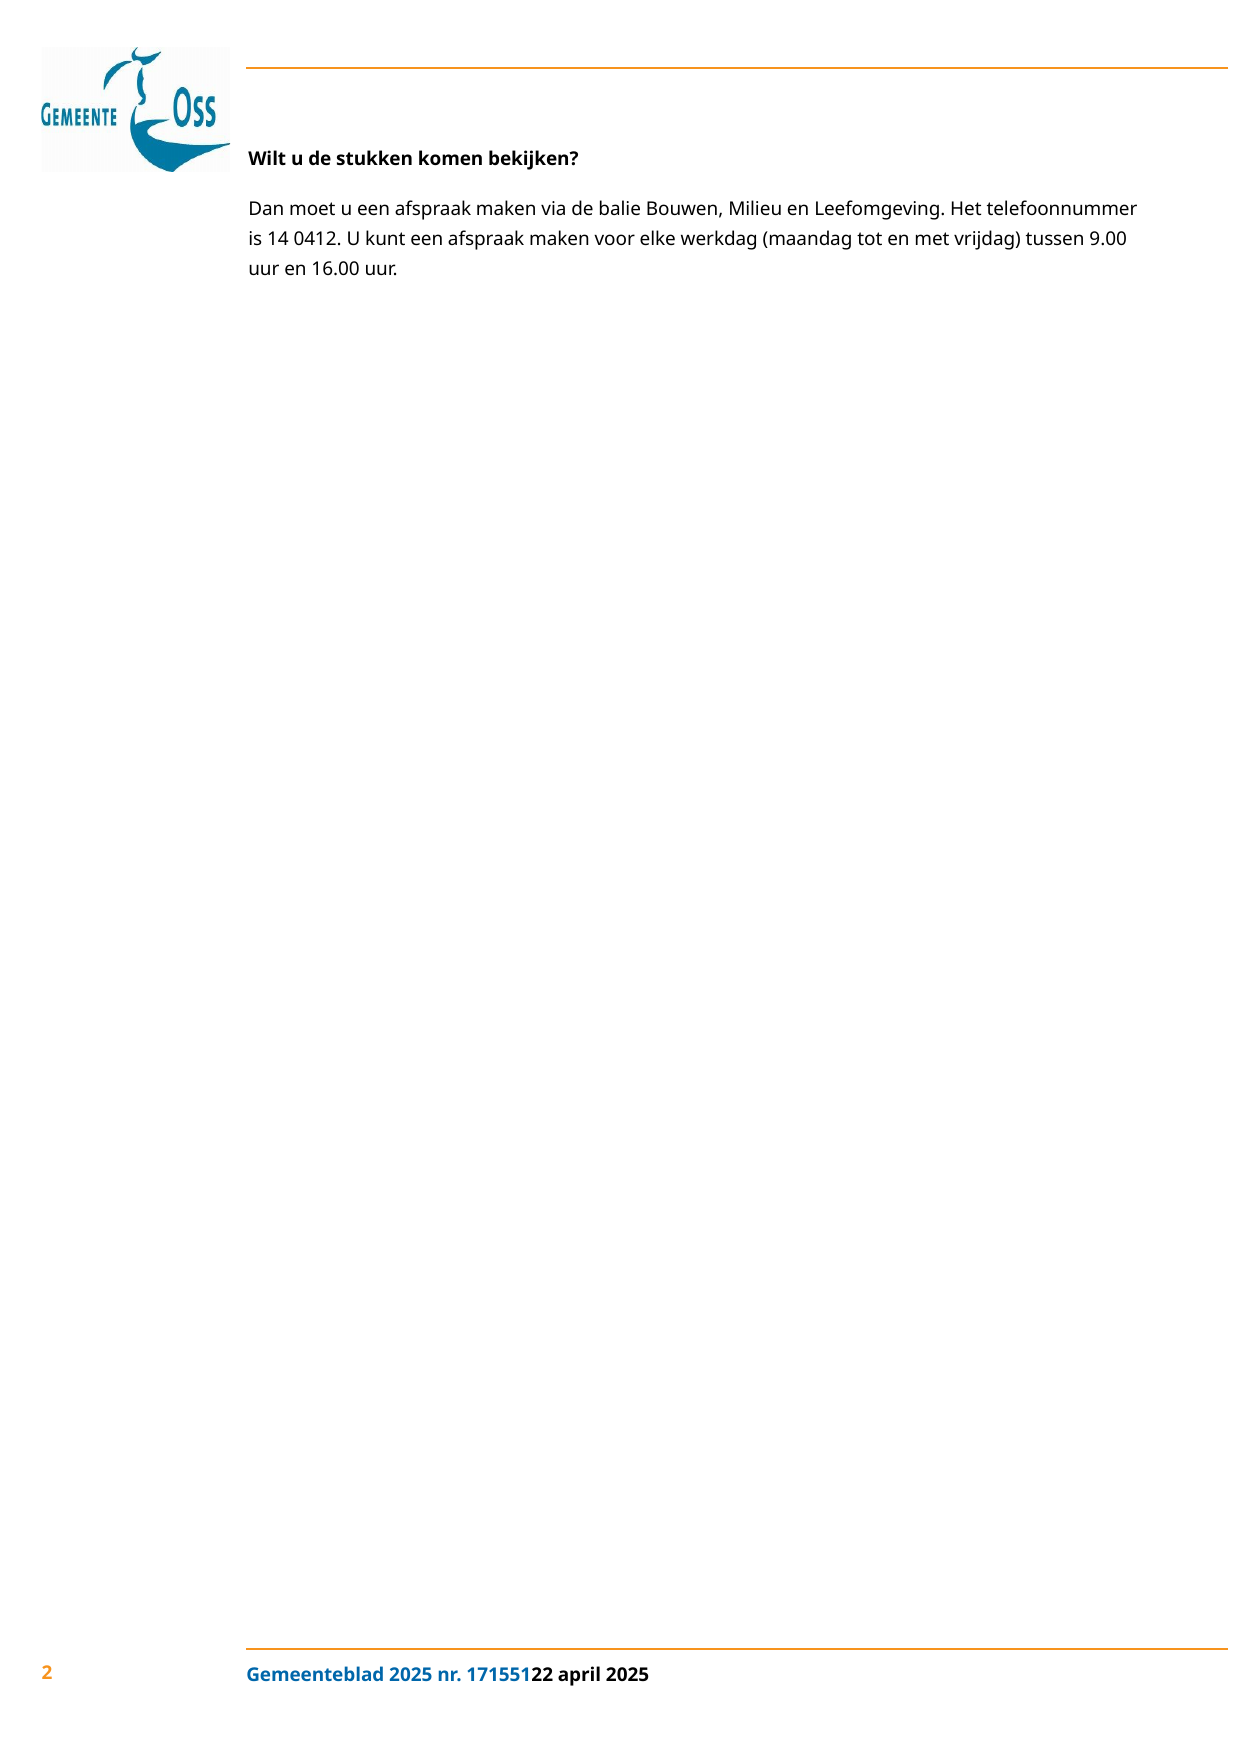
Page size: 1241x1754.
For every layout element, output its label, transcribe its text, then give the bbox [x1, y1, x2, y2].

text Dan moet u een afspraak maken via de balie Bouwen, Milieu en Leefomgeving. Het telefoonnummer is 14 0412. U kunt een afspraak maken voor elke werkdag (maandag tot en met vrijdag) tussen 9.00 uur en 16.00 uur. [248, 196, 1152, 281]
picture [41, 47, 231, 172]
text Wilt u de stukken komen bekijken? [248, 145, 1152, 171]
